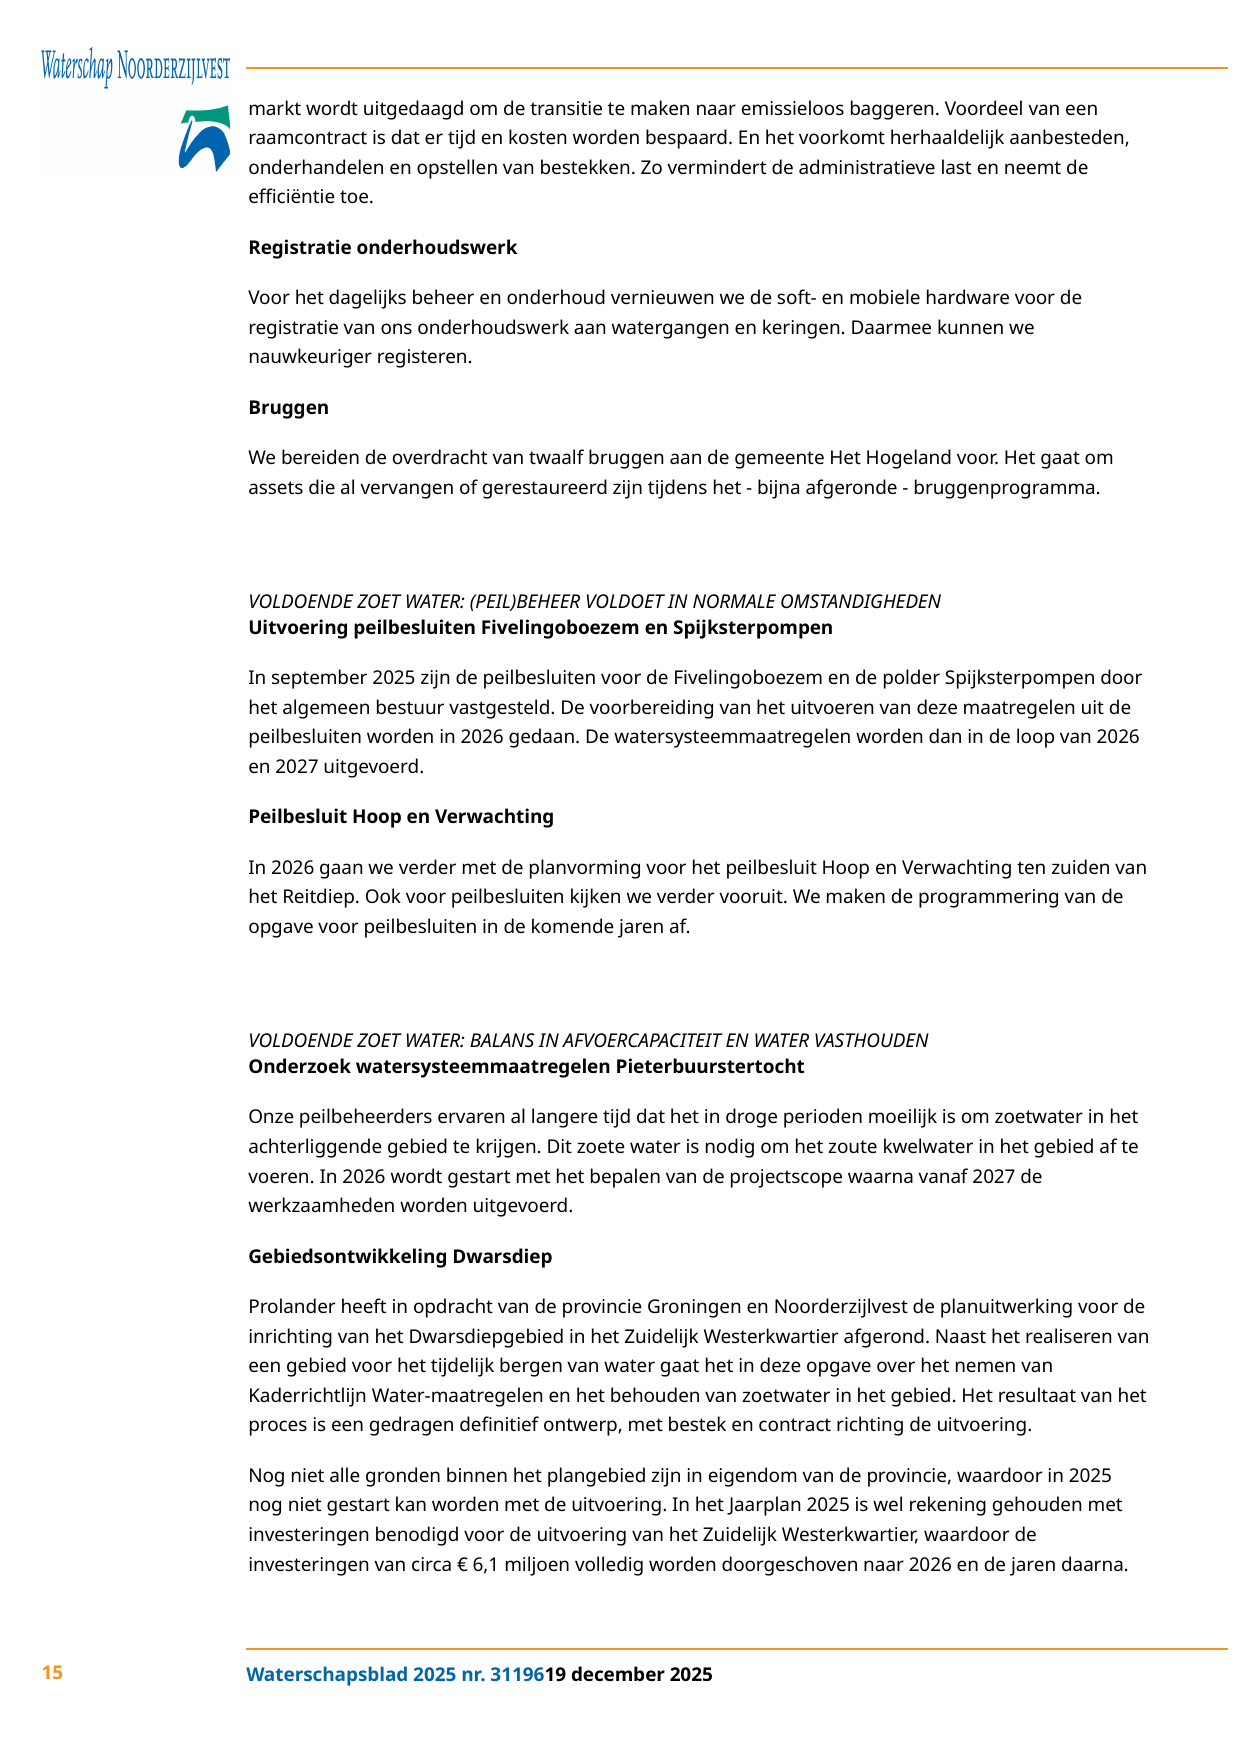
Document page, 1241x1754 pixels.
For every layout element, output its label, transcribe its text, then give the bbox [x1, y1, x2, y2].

text We bereiden de overdracht van twaalf bruggen aan de gemeente Het Hogeland voor. Het gaat om assets die al vervangen of gerestaureerd zijn tijdens het - bijna afgeronde - bruggenprogramma. [248, 444, 1152, 500]
text Nog niet alle gronden binnen het plangebied zijn in eigendom van de provincie, waardoor in 2025 nog niet gestart kan worden met de uitvoering. In het Jaarplan 2025 is wel rekening gehouden met investeringen benodigd voor de uitvoering van het Zuidelijk Westerkwartier, waardoor de investeringen van circa € 6,1 miljoen volledig worden doorgeschoven naar 2026 en de jaren daarna. [248, 1462, 1152, 1577]
text In september 2025 zijn de peilbesluiten voor de Fivelingoboezem en de polder Spijksterpompen door het algemeen bestuur vastgesteld. De voorbereiding van het uitvoeren van deze maatregelen uit de peilbesluiten worden in 2026 gedaan. De watersysteemmaatregelen worden dan in de loop van 2026 en 2027 uitgevoerd. [248, 664, 1152, 779]
text VOLDOENDE ZOET WATER: BALANS IN AFVOERCAPACITEIT EN WATER VASTHOUDEN [248, 1028, 1152, 1053]
picture [41, 47, 231, 172]
text Uitvoering peilbesluiten Fivelingoboezem en Spijksterpompen [248, 614, 1152, 640]
text Onze peilbeheerders ervaren al langere tijd dat het in droge perioden moeilijk is om zoetwater in het achterliggende gebied te krijgen. Dit zoete water is nodig om het zoute kwelwater in het gebied af te voeren. In 2026 wordt gestart met het bepalen van de projectscope waarna vanaf 2027 de werkzaamheden worden uitgevoerd. [248, 1104, 1152, 1218]
text Prolander heeft in opdracht van de provincie Groningen en Noorderzijlvest de planuitwerking voor de inrichting van het Dwarsdiepgebied in het Zuidelijk Westerkwartier afgerond. Naast het realiseren van een gebied voor het tijdelijk bergen van water gaat het in deze opgave over het nemen van Kaderrichtlijn Water-maatregelen en het behouden van zoetwater in het gebied. Het resultaat van het proces is een gedragen definitief ontwerp, met bestek en contract richting de uitvoering. [248, 1293, 1152, 1437]
text Gebiedsontwikkeling Dwarsdiep [248, 1243, 1152, 1269]
text Voor het dagelijks beheer en onderhoud vernieuwen we de soft- en mobiele hardware voor de registratie van ons onderhoudswerk aan watergangen en keringen. Daarmee kunnen we nauwkeuriger registeren. [248, 284, 1152, 369]
text Bruggen [248, 394, 1152, 420]
text Onderzoek watersysteemmaatregelen Pieterbuurstertocht [248, 1053, 1152, 1079]
text Registratie onderhoudswerk [248, 234, 1152, 260]
text VOLDOENDE ZOET WATER: (PEIL)BEHEER VOLDOET IN NORMALE OMSTANDIGHEDEN [248, 588, 1152, 614]
text In 2026 gaan we verder met de planvorming voor het peilbesluit Hoop en Verwachting ten zuiden van het Reitdiep. Ook voor peilbesluiten kijken we verder vooruit. We maken de programmering van de opgave voor peilbesluiten in de komende jaren af. [248, 854, 1152, 939]
text Peilbesluit Hoop en Verwachting [248, 804, 1152, 829]
text markt wordt uitgedaagd om de transitie te maken naar emissieloos baggeren. Voordeel van een raamcontract is dat er tijd en kosten worden bespaard. En het voorkomt herhaaldelijk aanbesteden, onderhandelen en opstellen van bestekken. Zo vermindert de administratieve last en neemt de efficiëntie toe. [248, 95, 1152, 209]
